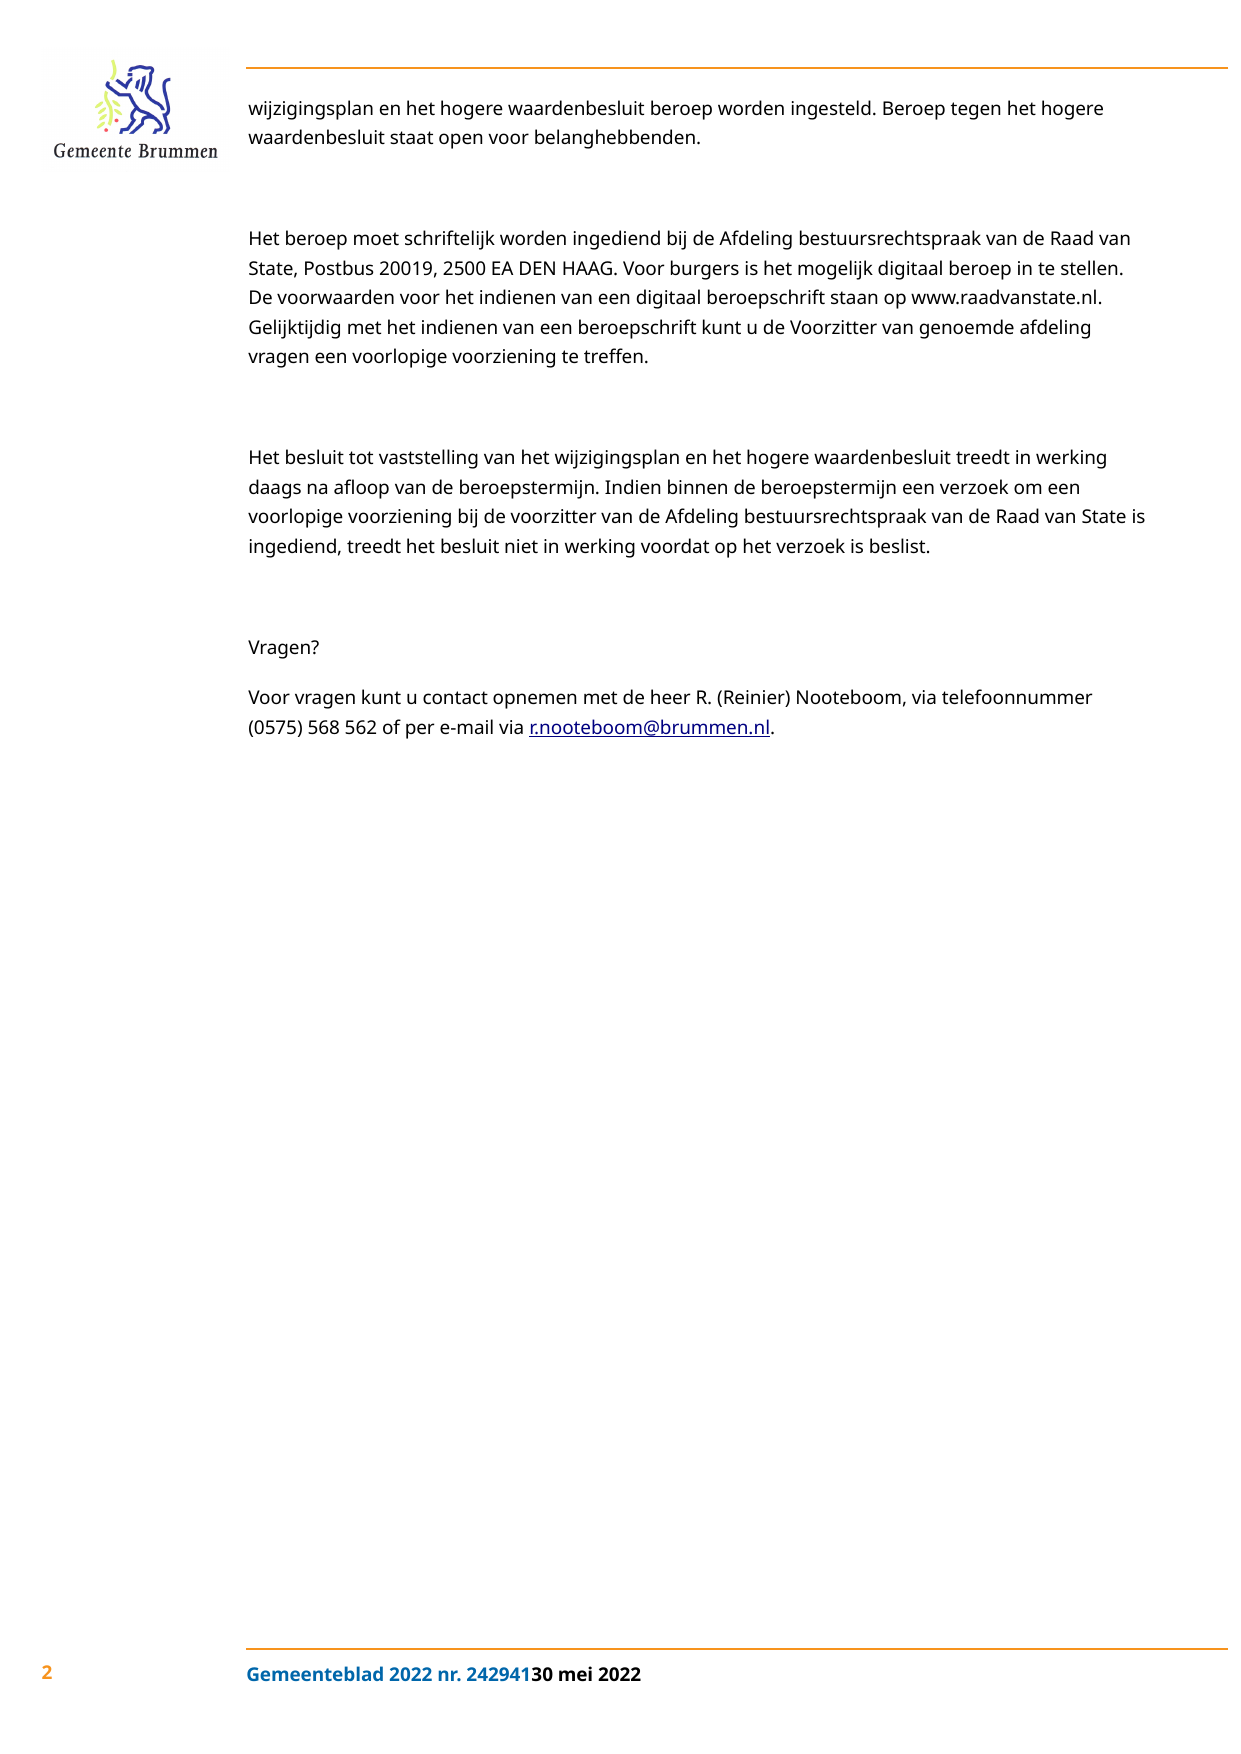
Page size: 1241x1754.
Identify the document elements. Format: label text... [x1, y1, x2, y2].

text Het besluit tot vaststelling van het wijzigingsplan en het hogere waardenbesluit treedt in werking daags na afloop van de beroepstermijn. Indien binnen de beroepstermijn een verzoek om een voorlopige voorziening bij de voorzitter van de Afdeling bestuursrechtspraak van de Raad van State is ingediend, treedt het besluit niet in werking voordat op het verzoek is beslist. [248, 444, 1152, 559]
text Het beroep moet schriftelijk worden ingediend bij de Afdeling bestuursrechtspraak van de Raad van State, Postbus 20019, 2500 EA DEN HAAG. Voor burgers is het mogelijk digitaal beroep in te stellen. De voorwaarden voor het indienen van een digitaal beroepschrift staan op www.raadvanstate.nl. Gelijktijdig met het indienen van een beroepschrift kunt u de Voorzitter van genoemde afdeling vragen een voorlopige voorziening te treffen. [248, 225, 1152, 369]
text Voor vragen kunt u contact opnemen met de heer R. (Reinier) Nooteboom, via telefoonnummer (0575) 568 562 of per e-mail via r.nooteboom@brummen.nl. [248, 684, 1152, 740]
picture [41, 47, 231, 172]
text wijzigingsplan en het hogere waardenbesluit beroep worden ingesteld. Beroep tegen het hogere waardenbesluit staat open voor belanghebbenden. [248, 95, 1152, 150]
text Vragen? [248, 634, 1152, 660]
